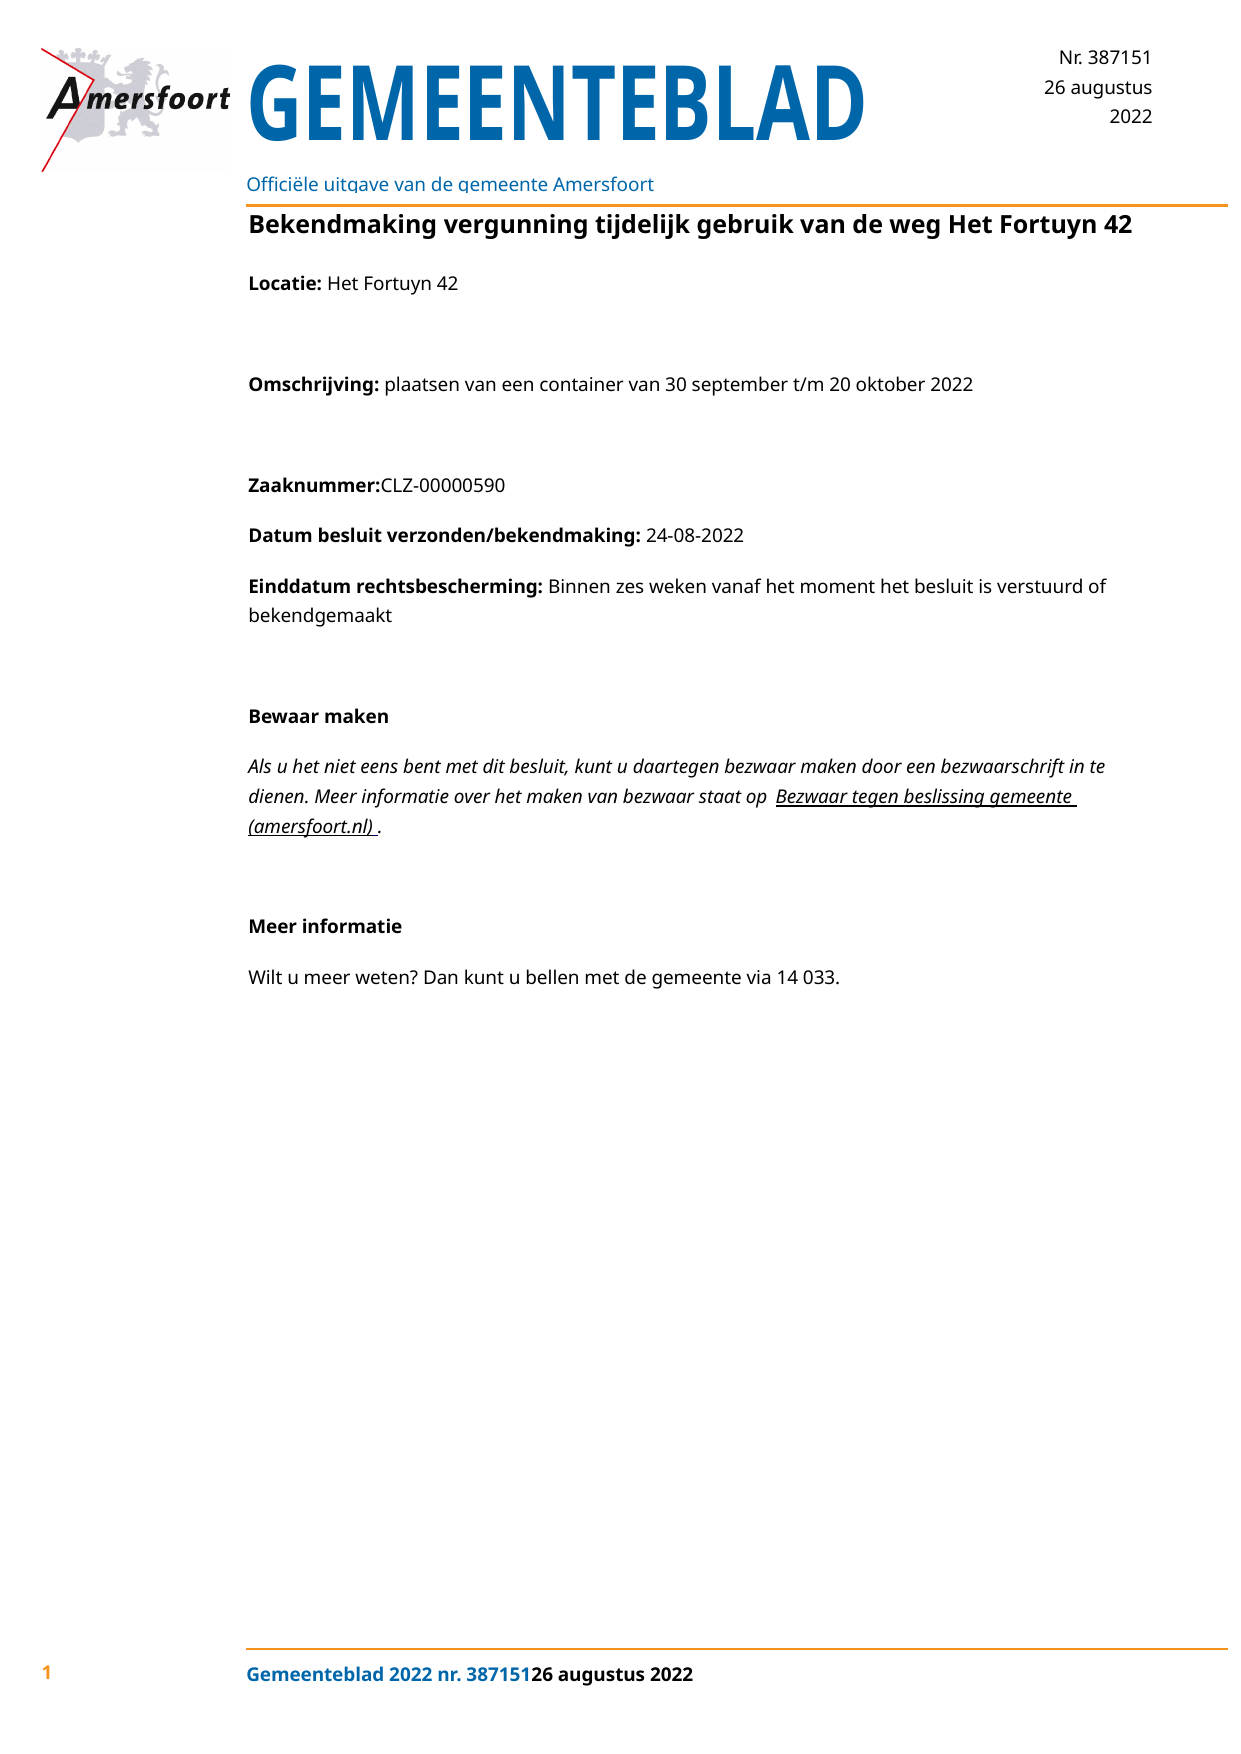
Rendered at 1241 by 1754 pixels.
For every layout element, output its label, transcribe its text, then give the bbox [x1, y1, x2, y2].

text Zaaknummer:CLZ-00000590 [248, 472, 1152, 498]
text Bekendmaking vergunning tijdelijk gebruik van de weg Het Fortuyn 42 [248, 207, 1152, 241]
text Meer informatie [248, 914, 1152, 939]
text Als u het niet eens bent met dit besluit, kunt u daartegen bezwaar maken door een bezwaarschrift in te dienen. Meer informatie over het maken van bezwaar staat op Bezwaar tegen beslissing gemeente (amersfoort.nl) . [248, 754, 1152, 838]
text Locatie: Het Fortuyn 42 [248, 270, 1152, 296]
text Datum besluit verzonden/bekendmaking: 24-08-2022 [248, 522, 1152, 548]
text Bewaar maken [248, 703, 1152, 729]
text Omschrijving: plaatsen van een container van 30 september t/m 20 oktober 2022 [248, 371, 1152, 397]
text Wilt u meer weten? Dan kunt u bellen met de gemeente via 14 033. [248, 964, 1152, 990]
picture [41, 47, 231, 172]
text Einddatum rechtsbescherming: Binnen zes weken vanaf het moment het besluit is verstuurd of bekendgemaakt [248, 573, 1152, 628]
